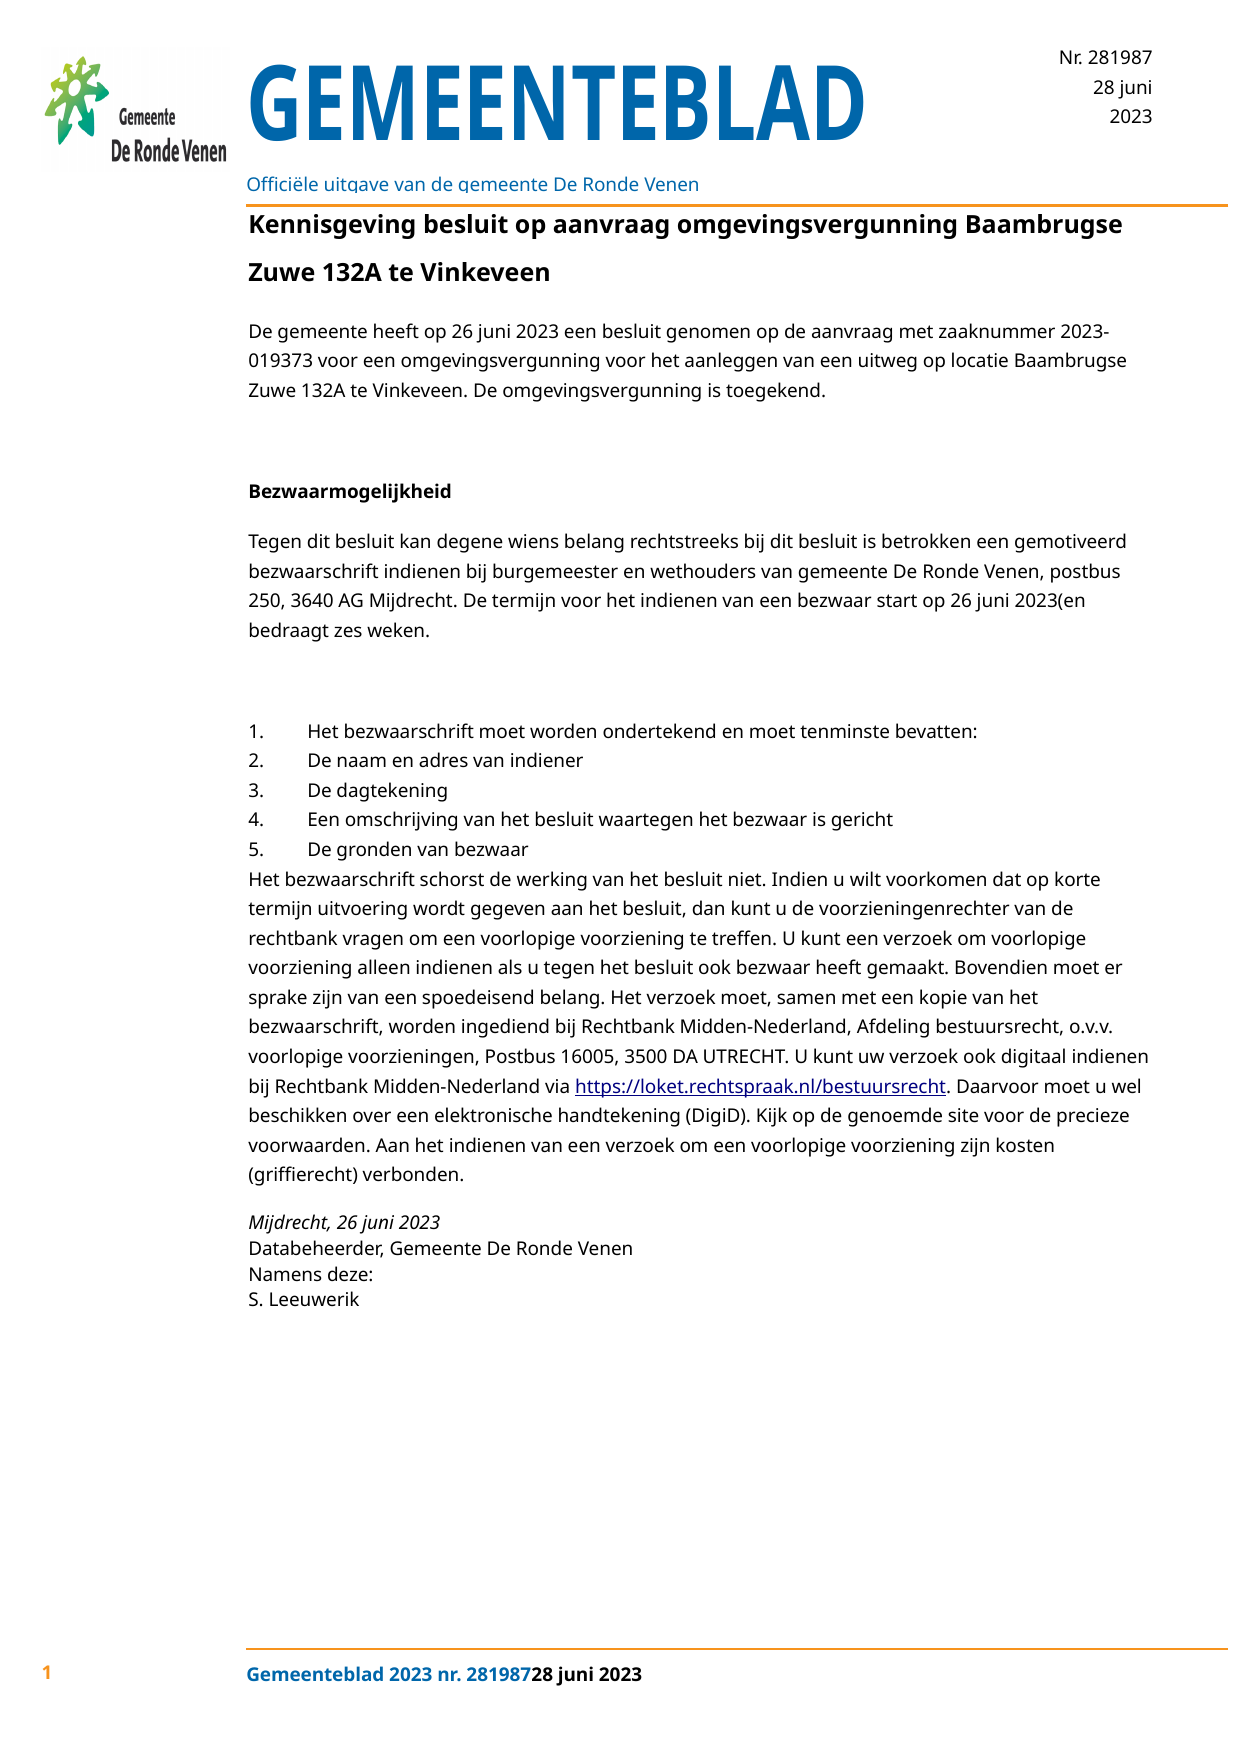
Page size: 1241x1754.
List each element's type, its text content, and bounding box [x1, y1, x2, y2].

picture [41, 47, 231, 172]
list De gronden van bezwaar [248, 836, 1152, 862]
list De dagtekening [248, 777, 1152, 803]
list Een omschrijving van het besluit waartegen het bezwaar is gericht [248, 807, 1152, 832]
text S. Leeuwerik [248, 1287, 1152, 1312]
text Mijdrecht, 26 juni 2023 [248, 1209, 1152, 1235]
text Kennisgeving besluit op aanvraag omgevingsvergunning Baambrugse Zuwe 132A te Vinkeveen [248, 207, 1152, 288]
text Namens deze: [248, 1261, 1152, 1287]
text Databeheerder, Gemeente De Ronde Venen [248, 1235, 1152, 1261]
text Bezwaarmogelijkheid [248, 478, 1152, 504]
text Het bezwaarschrift schorst de werking van het besluit niet. Indien u wilt voorkomen dat op korte termijn uitvoering wordt gegeven aan het besluit, dan kunt u de voorzieningenrechter van de rechtbank vragen om een voorlopige voorziening te treffen. U kunt een verzoek om voorlopige voorziening alleen indienen als u tegen het besluit ook bezwaar heeft gemaakt. Bovendien moet er sprake zijn van een spoedeisend belang. Het verzoek moet, samen met een kopie van het bezwaarschrift, worden ingediend bij Rechtbank Midden-Nederland, Afdeling bestuursrecht, o.v.v. voorlopige voorzieningen, Postbus 16005, 3500 DA UTRECHT. U kunt uw verzoek ook digitaal indienen bij Rechtbank Midden-Nederland via https://loket.rechtspraak.nl/bestuursrecht. Daarvoor moet u wel beschikken over een elektronische handtekening (DigiD). Kijk op de genoemde site voor de precieze voorwaarden. Aan het indienen van een verzoek om een voorlopige voorziening zijn kosten (griffierecht) verbonden. [248, 866, 1152, 1187]
text Tegen dit besluit kan degene wiens belang rechtstreeks bij dit besluit is betrokken een gemotiveerd bezwaarschrift indienen bij burgemeester en wethouders van gemeente De Ronde Venen, postbus 250, 3640 AG Mijdrecht. De termijn voor het indienen van een bezwaar start op 26 juni 2023(en bedraagt zes weken. [248, 528, 1152, 643]
list De naam en adres van indiener [248, 747, 1152, 773]
list Het bezwaarschrift moet worden ondertekend en moet tenminste bevatten: [248, 718, 1152, 744]
text De gemeente heeft op 26 juni 2023 een besluit genomen op de aanvraag met zaaknummer 2023-019373 voor een omgevingsvergunning voor het aanleggen van een uitweg op locatie Baambrugse Zuwe 132A te Vinkeveen. De omgevingsvergunning is toegekend. [248, 318, 1152, 403]
